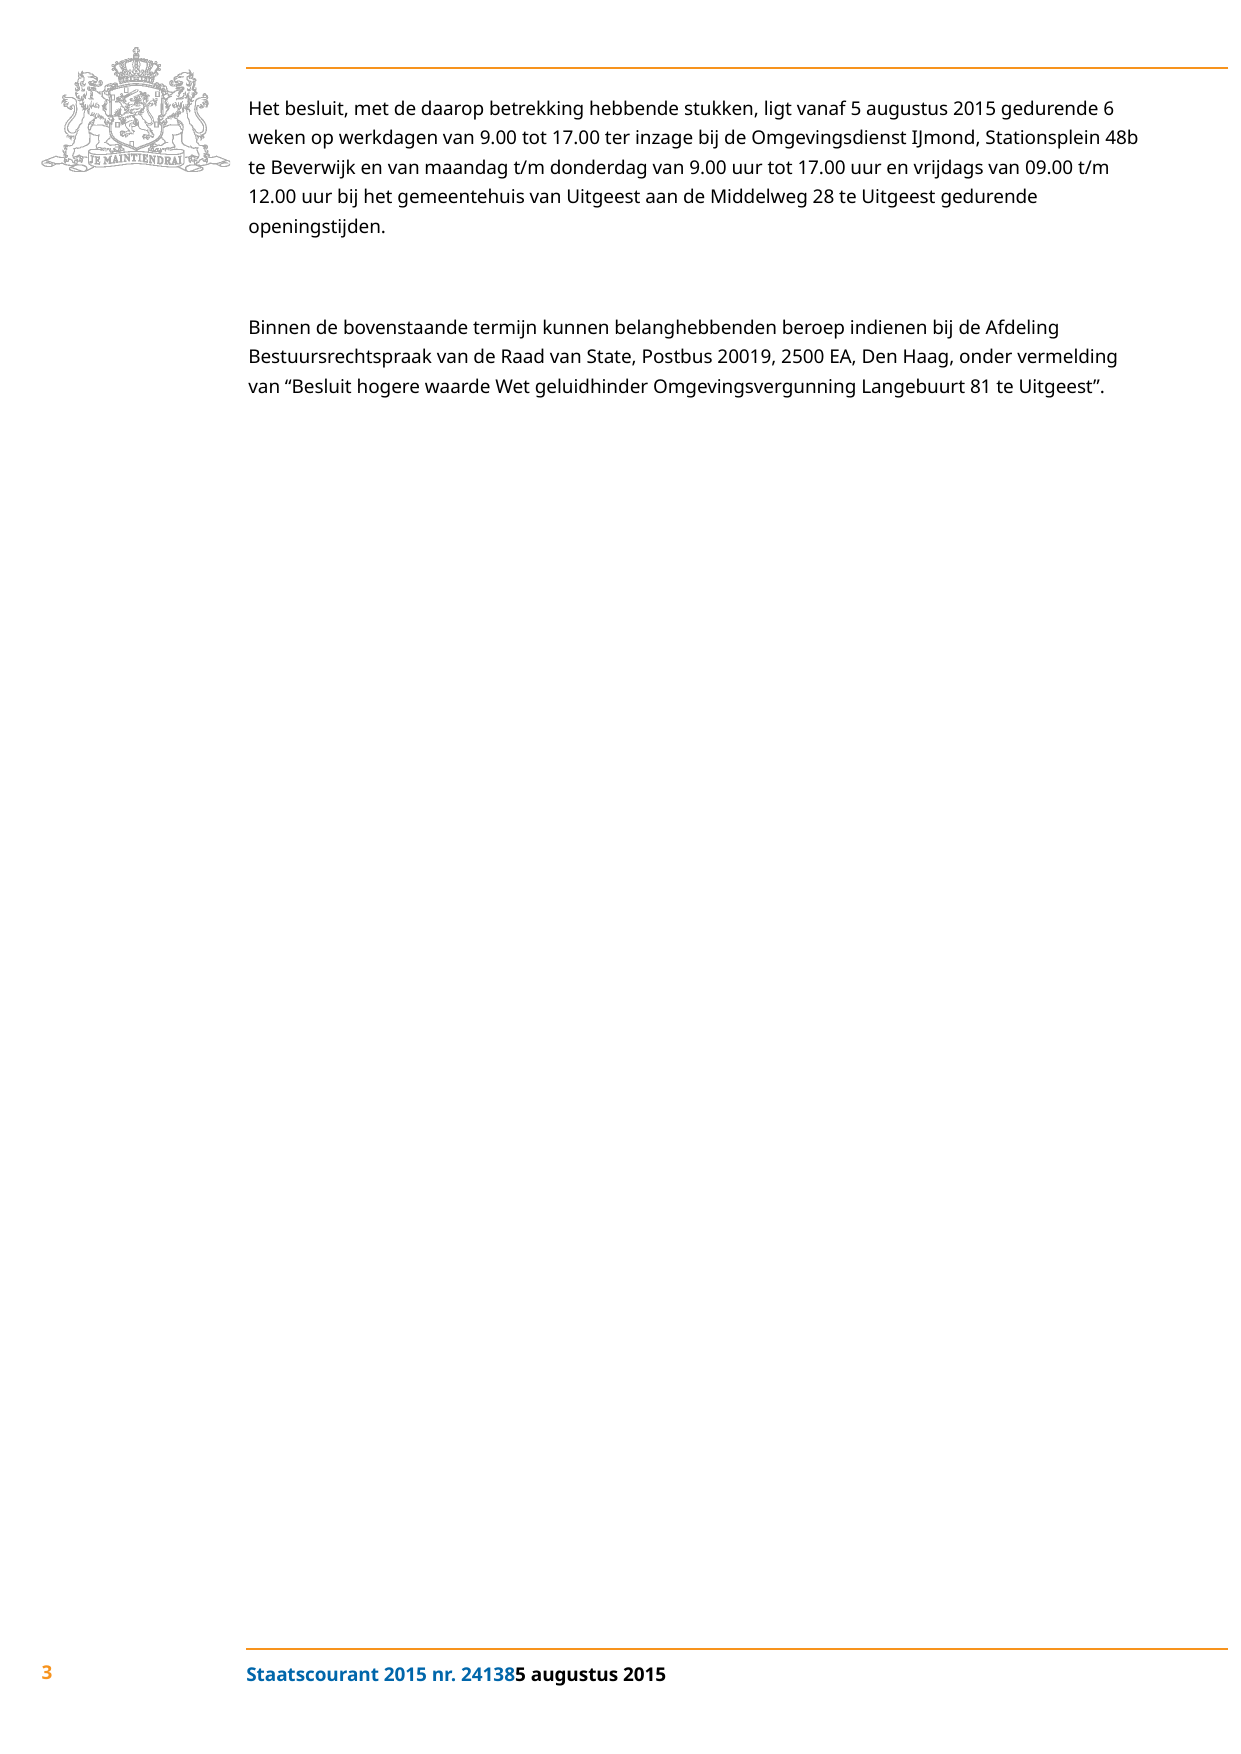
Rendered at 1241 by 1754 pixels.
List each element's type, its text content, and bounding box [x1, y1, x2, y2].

text Binnen de bovenstaande termijn kunnen belanghebbenden beroep indienen bij de Afdeling Bestuursrechtspraak van de Raad van State, Postbus 20019, 2500 EA, Den Haag, onder vermelding van “Besluit hogere waarde Wet geluidhinder Omgevingsvergunning Langebuurt 81 te Uitgeest”. [248, 314, 1152, 399]
picture [41, 47, 231, 172]
text Het besluit, met de daarop betrekking hebbende stukken, ligt vanaf 5 augustus 2015 gedurende 6 weken op werkdagen van 9.00 tot 17.00 ter inzage bij de Omgevingsdienst IJmond, Stationsplein 48b te Beverwijk en van maandag t/m donderdag van 9.00 uur tot 17.00 uur en vrijdags van 09.00 t/m 12.00 uur bij het gemeentehuis van Uitgeest aan de Middelweg 28 te Uitgeest gedurende openingstijden. [248, 95, 1152, 239]
